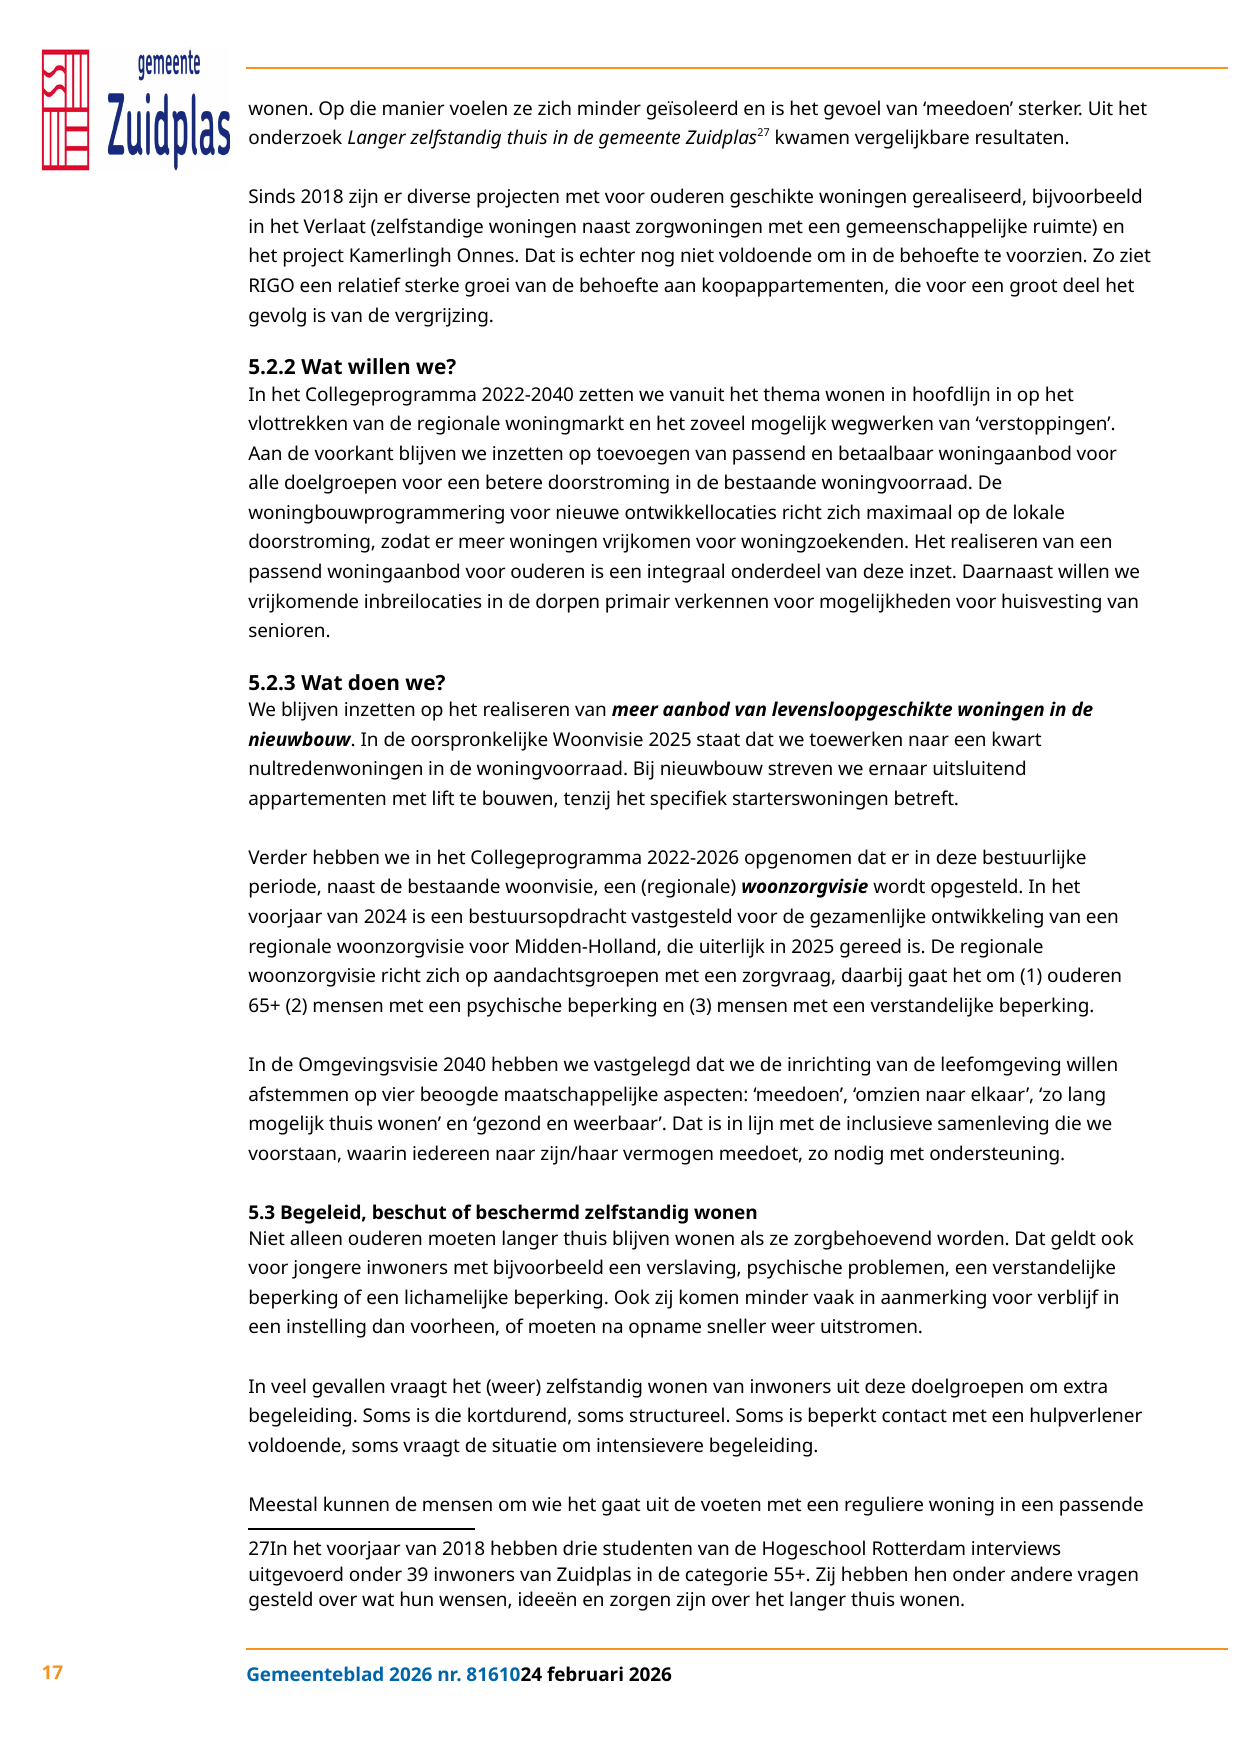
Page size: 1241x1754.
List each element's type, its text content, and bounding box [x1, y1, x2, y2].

text In het voorjaar van 2018 hebben drie studenten van de Hogeschool Rotterdam interviews uitgevoerd onder 39 inwoners van Zuidplas in de categorie 55+. Zij hebben hen onder andere vragen gesteld over wat hun wensen, ideeën en zorgen zijn over het langer thuis wonen. [248, 1535, 1152, 1612]
picture [41, 47, 231, 172]
text In de Omgevingsvisie 2040 hebben we vastgelegd dat we de inrichting van de leefomgeving willen afstemmen op vier beoogde maatschappelijke aspecten: ‘meedoen’, ‘omzien naar elkaar’, ‘zo lang mogelijk thuis wonen’ en ‘gezond en weerbaar’. Dat is in lijn met de inclusieve samenleving die we voorstaan, waarin iedereen naar zijn/haar vermogen meedoet, zo nodig met ondersteuning. [248, 1051, 1152, 1166]
text Sinds 2018 zijn er diverse projecten met voor ouderen geschikte woningen gerealiseerd, bijvoorbeeld in het Verlaat (zelfstandige woningen naast zorgwoningen met een gemeenschappelijke ruimte) en het project Kamerlingh Onnes. Dat is echter nog niet voldoende om in de behoefte te voorzien. Zo ziet RIGO een relatief sterke groei van de behoefte aan koopappartementen, die voor een groot deel het gevolg is van de vergrijzing. [248, 183, 1152, 328]
text Niet alleen ouderen moeten langer thuis blijven wonen als ze zorgbehoevend worden. Dat geldt ook voor jongere inwoners met bijvoorbeeld een verslaving, psychische problemen, een verstandelijke beperking of een lichamelijke beperking. Ook zij komen minder vaak in aanmerking voor verblijf in een instelling dan voorheen, of moeten na opname sneller weer uitstromen. [248, 1225, 1152, 1339]
text We blijven inzetten op het realiseren van meer aanbod van levensloopgeschikte woningen in de nieuwbouw. In de oorspronkelijke Woonvisie 2025 staat dat we toewerken naar een kwart nultredenwoningen in de woningvoorraad. Bij nieuwbouw streven we ernaar uitsluitend appartementen met lift te bouwen, tenzij het specifiek starterswoningen betreft. [248, 696, 1152, 811]
text 5.2.2 Wat willen we? [248, 352, 1152, 381]
text 5.3 Begeleid, beschut of beschermd zelfstandig wonen [248, 1199, 1152, 1225]
text In het Collegeprogramma 2022-2040 zetten we vanuit het thema wonen in hoofdlijn in op het vlottrekken van de regionale woningmarkt en het zoveel mogelijk wegwerken van ‘verstoppingen’. Aan de voorkant blijven we inzetten op toevoegen van passend en betaalbaar woningaanbod voor alle doelgroepen voor een betere doorstroming in de bestaande woningvoorraad. De woningbouwprogrammering voor nieuwe ontwikkellocaties richt zich maximaal op de lokale doorstroming, zodat er meer woningen vrijkomen voor woningzoekenden. Het realiseren van een passend woningaanbod voor ouderen is een integraal onderdeel van deze inzet. Daarnaast willen we vrijkomende inbreilocaties in de dorpen primair verkennen voor mogelijkheden voor huisvesting van senioren. [248, 381, 1152, 643]
text wonen. Op die manier voelen ze zich minder geïsoleerd en is het gevoel van ‘meedoen’ sterker. Uit het onderzoek Langer zelfstandig thuis in de gemeente Zuidplas kwamen vergelijkbare resultaten. [248, 95, 1152, 150]
text Meestal kunnen de mensen om wie het gaat uit de voeten met een reguliere woning in een passende [248, 1491, 1152, 1517]
text In veel gevallen vraagt het (weer) zelfstandig wonen van inwoners uit deze doelgroepen om extra begeleiding. Soms is die kortdurend, soms structureel. Soms is beperkt contact met een hulpverlener voldoende, soms vraagt de situatie om intensievere begeleiding. [248, 1373, 1152, 1458]
text 5.2.3 Wat doen we? [248, 668, 1152, 696]
text Verder hebben we in het Collegeprogramma 2022-2026 opgenomen dat er in deze bestuurlijke periode, naast de bestaande woonvisie, een (regionale) woonzorgvisie wordt opgesteld. In het voorjaar van 2024 is een bestuursopdracht vastgesteld voor de gezamenlijke ontwikkeling van een regionale woonzorgvisie voor Midden-Holland, die uiterlijk in 2025 gereed is. De regionale woonzorgvisie richt zich op aandachtsgroepen met een zorgvraag, daarbij gaat het om (1) ouderen 65+ (2) mensen met een psychische beperking en (3) mensen met een verstandelijke beperking. [248, 844, 1152, 1018]
